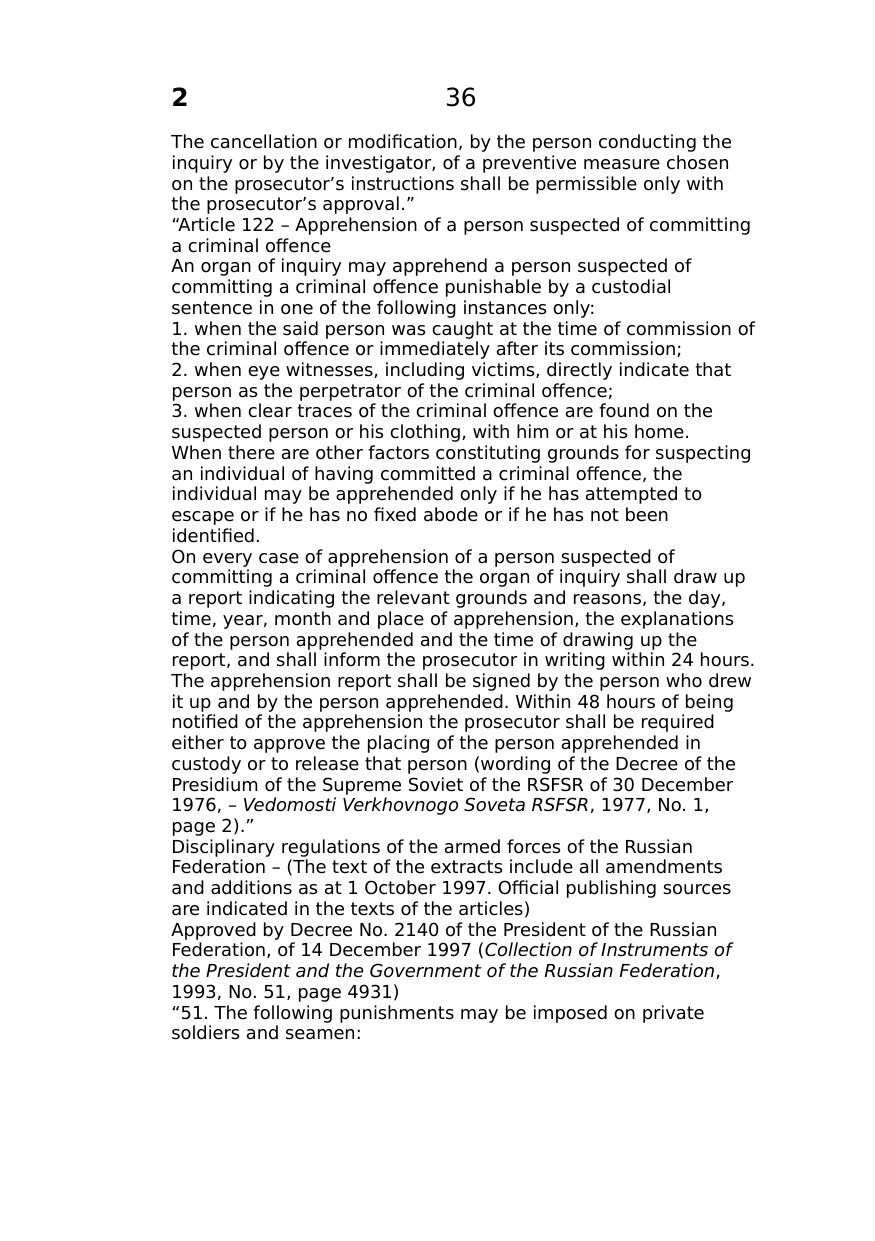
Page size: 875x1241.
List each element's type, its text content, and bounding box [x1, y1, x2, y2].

text Disciplinary regulations of the armed forces of the Russian Federation – (The text of the extracts include all amendments and additions as at 1 October 1997. Official publishing sources are indicated in the texts of the articles) [171, 837, 756, 919]
text “Article 122 – Apprehension of a person suspected of committing a criminal offence [171, 215, 756, 256]
text 2. when eye witnesses, including victims, directly indicate that person as the perpetrator of the criminal offence; [171, 360, 756, 401]
text When there are other factors constituting grounds for suspecting an individual of having committed a criminal offence, the individual may be apprehended only if he has attempted to escape or if he has no fixed abode or if he has not been identified. [171, 443, 756, 546]
text The cancellation or modification, by the person conducting the inquiry or by the investigator, of a preventive measure chosen on the prosecutor’s instructions shall be permissible only with the prosecutor’s approval.” [171, 132, 756, 215]
text Approved by Decree No. 2140 of the President of the Russian Federation, of 14 December 1997 (Collection of Instruments of the President and the Government of the Russian Federation, 1993, No. 51, page 4931) [171, 919, 756, 1002]
text On every case of apprehension of a person suspected of committing a criminal offence the organ of inquiry shall draw up a report indicating the relevant grounds and reasons, the day, time, year, month and place of apprehension, the explanations of the person apprehended and the time of drawing up the report, and shall inform the prosecutor in writing within 24 hours. The apprehension report shall be signed by the person who drew it up and by the person apprehended. Within 48 hours of being notified of the apprehension the prosecutor shall be required either to approve the placing of the person apprehended in custody or to release that person (wording of the Decree of the Presidium of the Supreme Soviet of the RSFSR of 30 December 1976, – Vedomosti Verkhovnogo Soveta RSFSR, 1977, No. 1, page 2).” [171, 546, 756, 837]
text An organ of inquiry may apprehend a person suspected of committing a criminal offence punishable by a custodial sentence in one of the following instances only: [171, 256, 756, 318]
text “51. The following punishments may be imposed on private soldiers and seamen: [171, 1002, 756, 1044]
text 3. when clear traces of the criminal offence are found on the suspected person or his clothing, with him or at his home. [171, 401, 756, 443]
text 1. when the said person was caught at the time of commission of the criminal offence or immediately after its commission; [171, 318, 756, 360]
